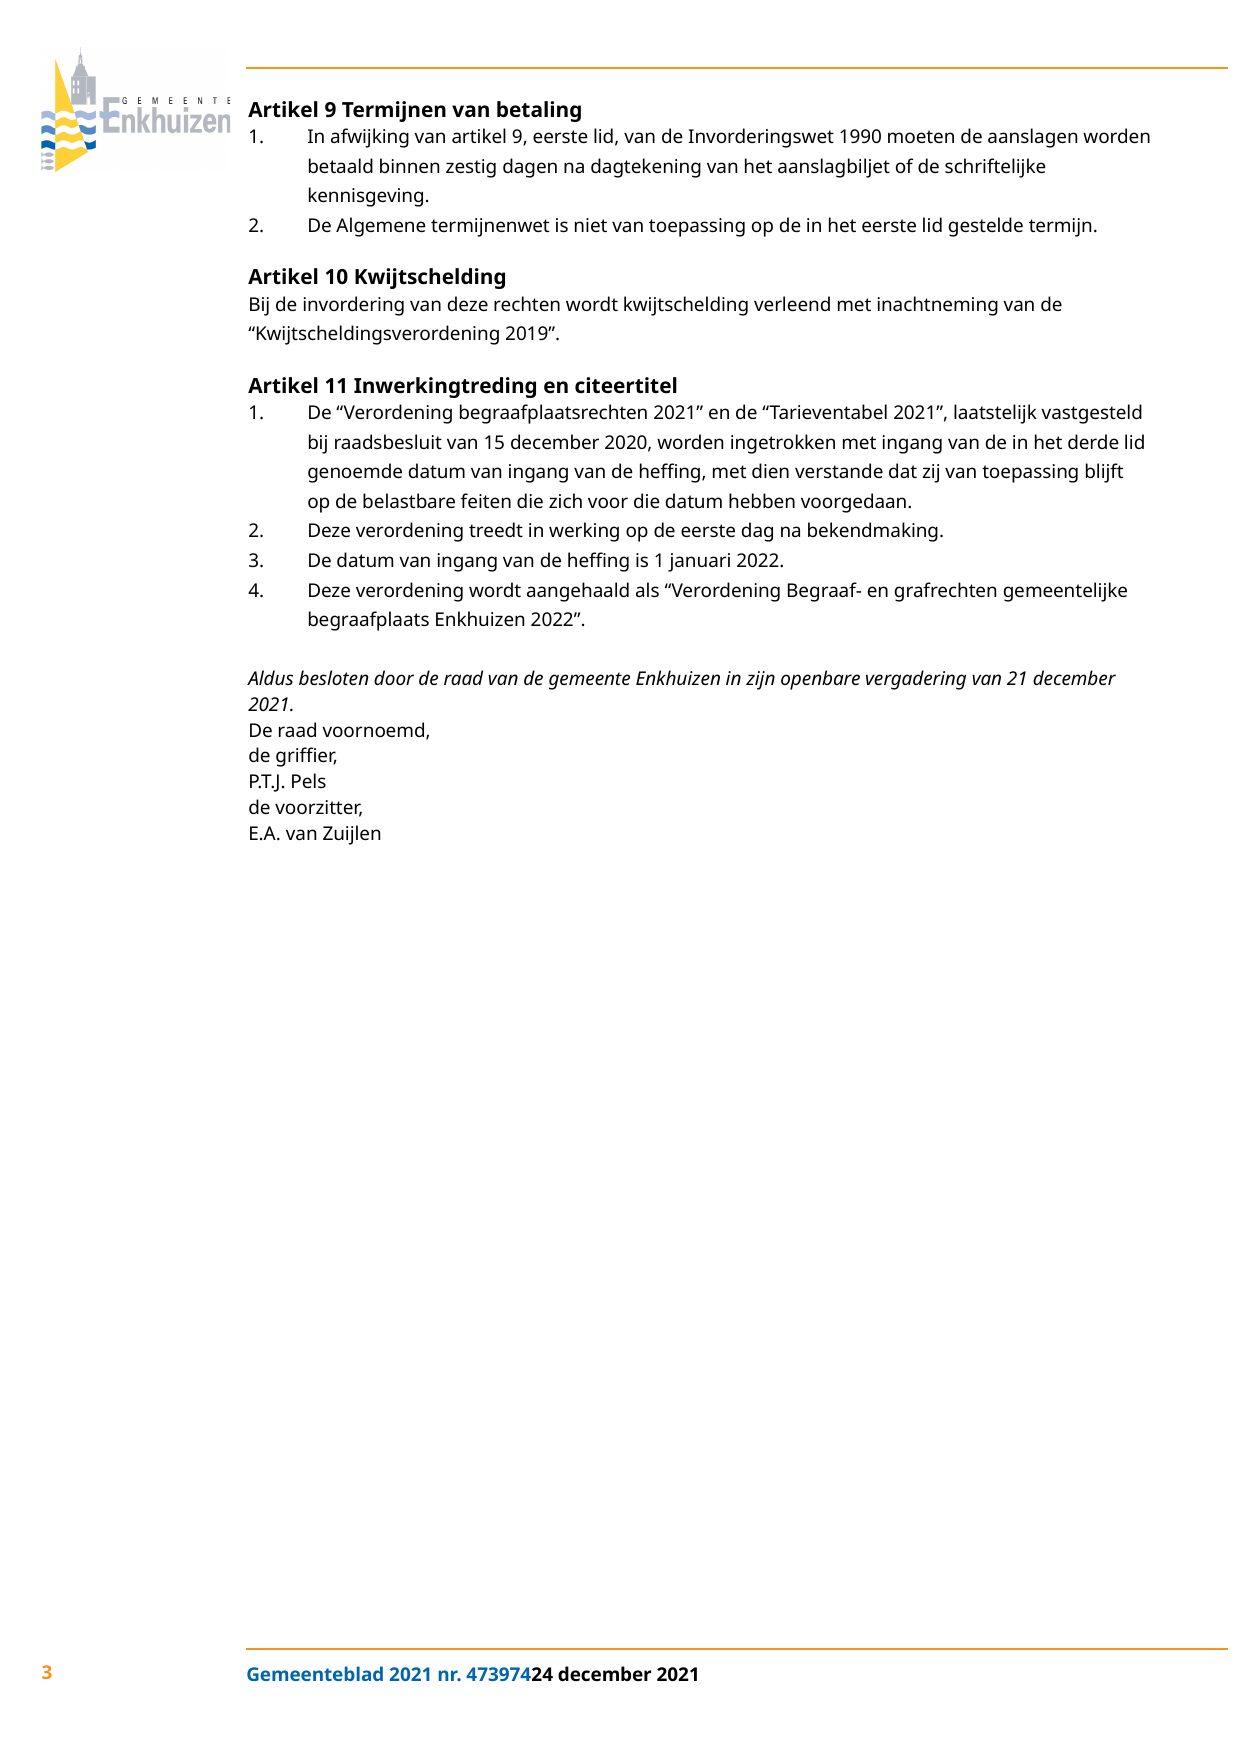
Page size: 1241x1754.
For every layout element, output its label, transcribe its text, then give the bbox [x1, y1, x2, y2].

text Aldus besloten door de raad van de gemeente Enkhuizen in zijn openbare vergadering van 21 december 2021. [248, 666, 1152, 717]
text Artikel 11 Inwerkingtreding en citeertitel [248, 371, 1152, 399]
list De datum van ingang van de heffing is 1 januari 2022. [248, 547, 1152, 573]
text Artikel 10 Kwijtschelding [248, 262, 1152, 291]
list Deze verordening wordt aangehaald als “Verordening Begraaf- en grafrechten gemeentelijke begraafplaats Enkhuizen 2022”. [248, 577, 1152, 632]
picture [41, 47, 231, 172]
text E.A. van Zuijlen [248, 820, 1152, 846]
text De raad voornoemd, [248, 717, 1152, 743]
list In afwijking van artikel 9, eerste lid, van de Invorderingswet 1990 moeten de aanslagen worden betaald binnen zestig dagen na dagtekening van het aanslagbiljet of de schriftelijke kennisgeving. [248, 123, 1152, 208]
text de voorzitter, [248, 794, 1152, 820]
list De “Verordening begraafplaatsrechten 2021” en de “Tarieventabel 2021”, laatstelijk vastgesteld bij raadsbesluit van 15 december 2020, worden ingetrokken met ingang van de in het derde lid genoemde datum van ingang van de heffing, met dien verstande dat zij van toepassing blijft op de belastbare feiten die zich voor die datum hebben voorgedaan. [248, 399, 1152, 514]
list Deze verordening treedt in werking op de eerste dag na bekendmaking. [248, 518, 1152, 543]
text de griffier, [248, 743, 1152, 768]
text P.T.J. Pels [248, 768, 1152, 794]
text Bij de invordering van deze rechten wordt kwijtschelding verleend met inachtneming van de “Kwijtscheldingsverordening 2019”. [248, 291, 1152, 346]
list De Algemene termijnenwet is niet van toepassing op de in het eerste lid gestelde termijn. [248, 212, 1152, 238]
text Artikel 9 Termijnen van betaling [248, 95, 1152, 123]
